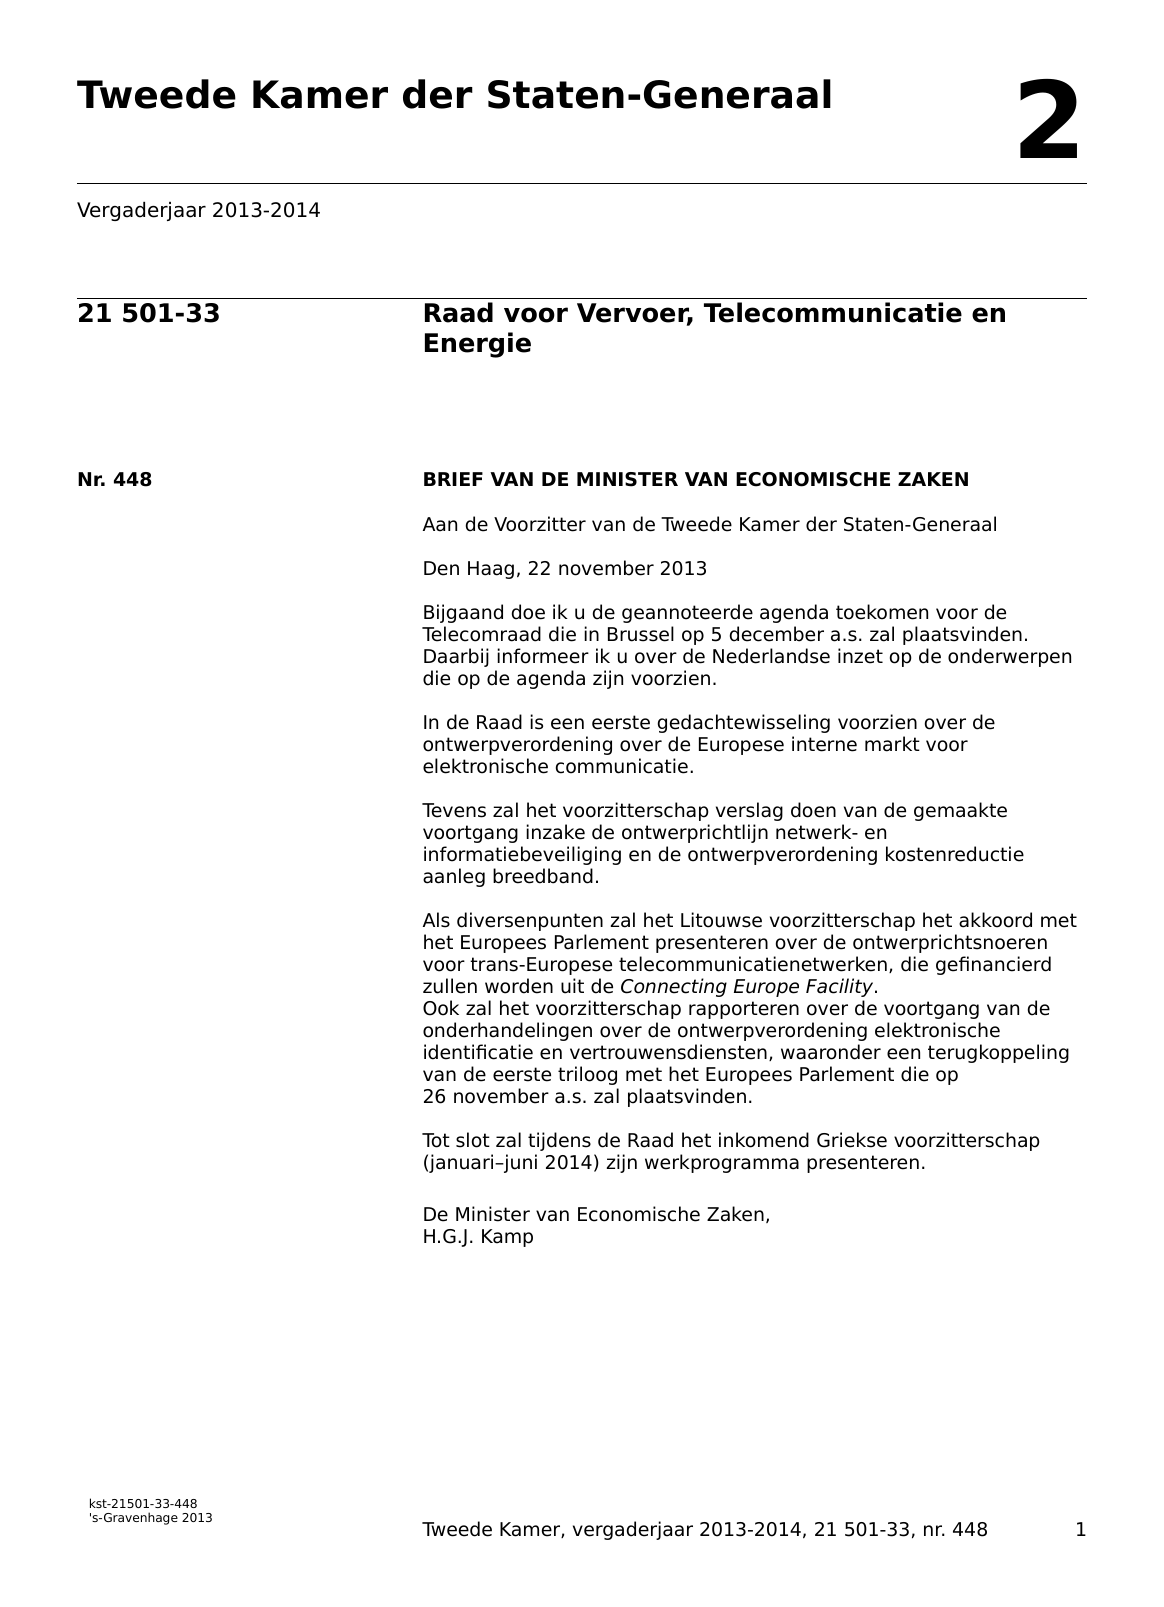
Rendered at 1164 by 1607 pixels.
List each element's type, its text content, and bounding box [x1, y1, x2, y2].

text Aan de Voorzitter van de Tweede Kamer der Staten-Generaal [422, 513, 1087, 536]
text Ook zal het voorzitterschap rapporteren over de voortgang van de onderhandelingen over de ontwerpverordening elektronische identificatie en vertrouwensdiensten, waaronder een terugkoppeling van de eerste triloog met het Europees Parlement die op 26 november a.s. zal plaatsvinden. [422, 998, 1087, 1108]
subtitle Nr. 448 BRIEF VAN DE MINISTER VAN ECONOMISCHE ZAKEN [77, 469, 1087, 491]
table_cell Vergaderjaar 2013-2014 [77, 184, 1087, 298]
text Den Haag, 22 november 2013 [422, 558, 1087, 580]
text Tot slot zal tijdens de Raad het inkomend Griekse voorzitterschap (januari–juni 2014) zijn werkprogramma presenteren. [422, 1130, 1087, 1174]
subtitle 21 501-33 Raad voor Vervoer, Telecommunicatie en Energie [77, 299, 1087, 358]
text De Minister van Economische Zaken, H.G.J. Kamp [422, 1204, 1087, 1248]
text Tevens zal het voorzitterschap verslag doen van de gemaakte voortgang inzake de ontwerprichtlijn netwerk- en informatiebeveiliging en de ontwerpverordening kostenreductie aanleg breedband. [422, 800, 1087, 888]
text In de Raad is een eerste gedachtewisseling voorzien over de ontwerpverordening over de Europese interne markt voor elektronische communicatie. [422, 712, 1087, 778]
text kst-21501-33-448 [88, 1497, 323, 1511]
table_header Tweede Kamer der Staten-Generaal [77, 59, 886, 183]
table_header 2 [886, 59, 1087, 183]
text Bijgaand doe ik u de geannoteerde agenda toekomen voor de Telecomraad die in Brussel op 5 december a.s. zal plaatsvinden. Daarbij informeer ik u over de Nederlandse inzet op de onderwerpen die op de agenda zijn voorzien. [422, 602, 1087, 690]
text 's-Gravenhage 2013 [88, 1511, 323, 1525]
text Als diversenpunten zal het Litouwse voorzitterschap het akkoord met het Europees Parlement presenteren over de ontwerprichtsnoeren voor trans-Europese telecommunicatienetwerken, die gefinancierd zullen worden uit de Connecting Europe Facility. [422, 910, 1087, 998]
